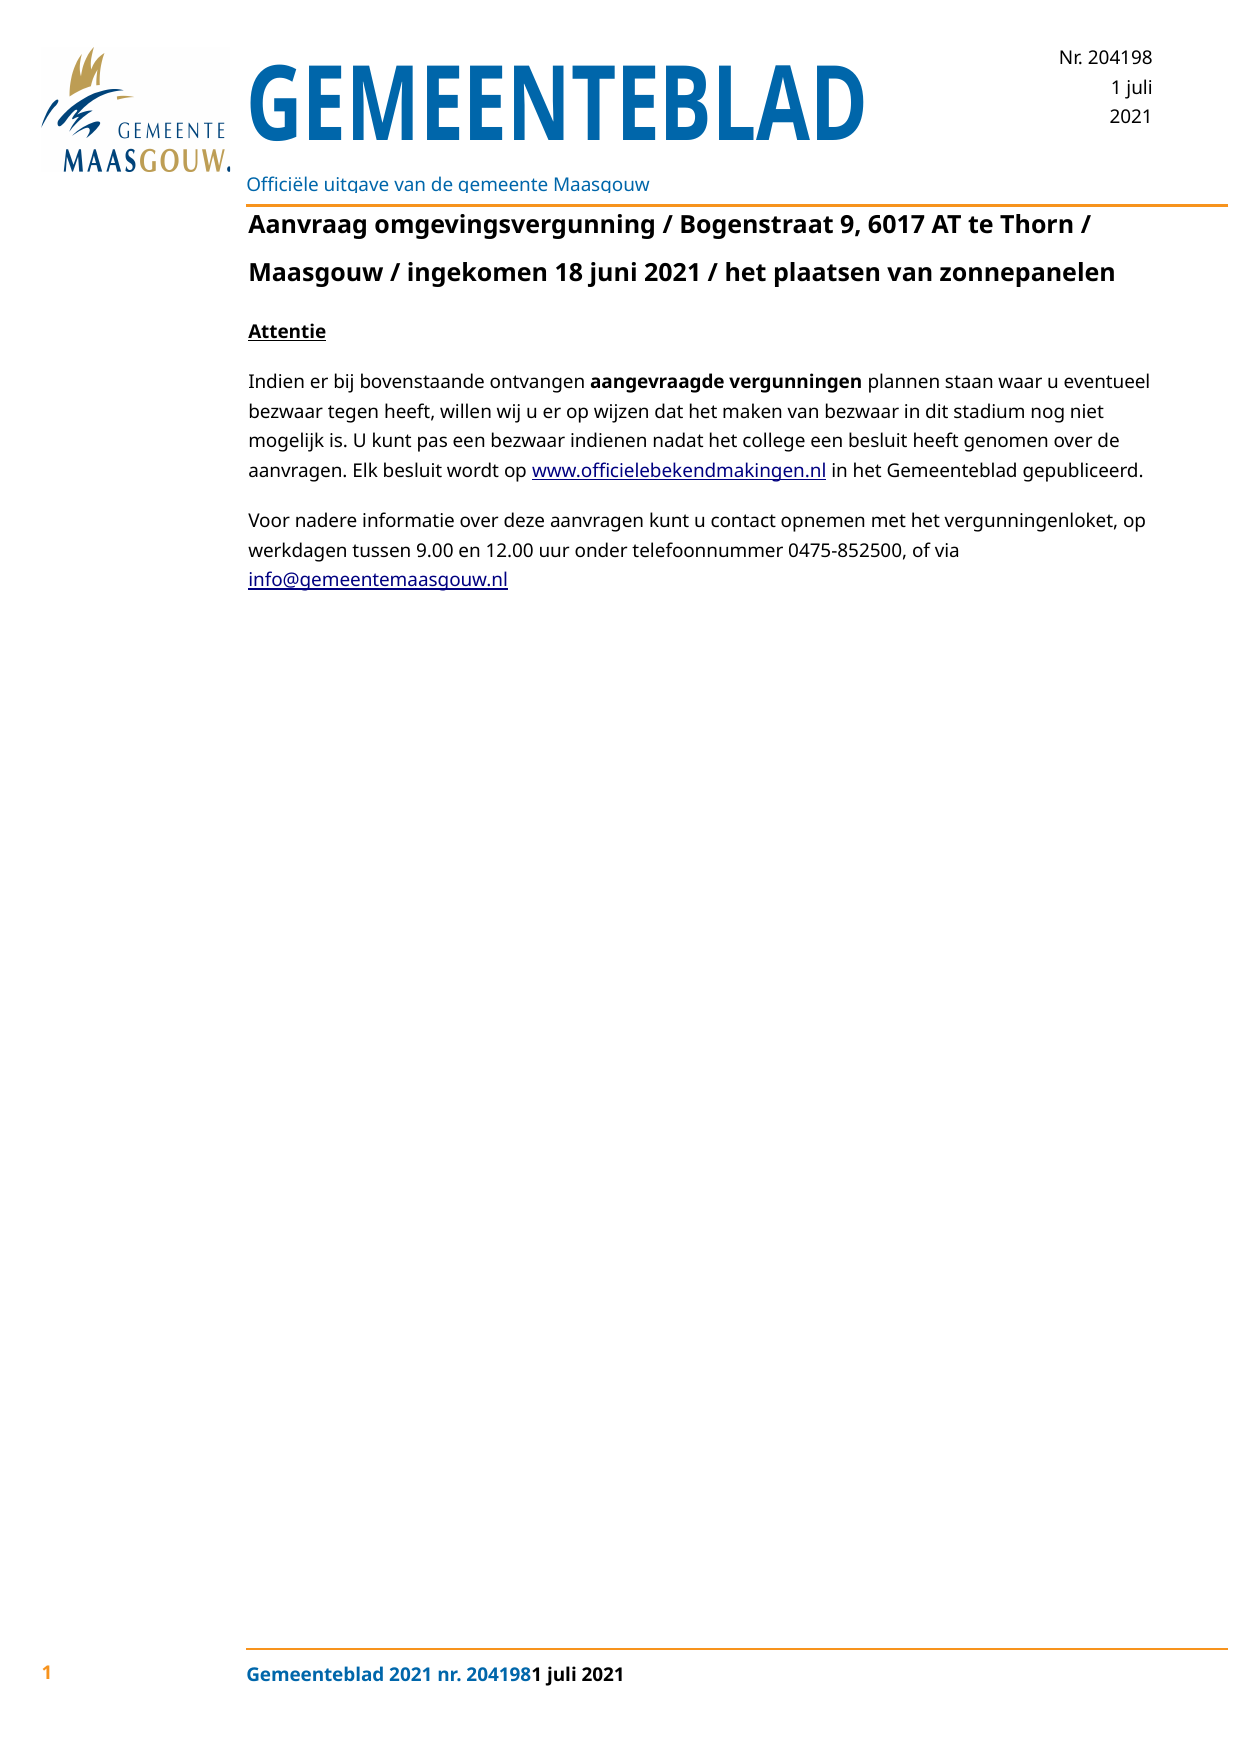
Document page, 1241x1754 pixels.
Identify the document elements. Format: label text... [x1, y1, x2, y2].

text Indien er bij bovenstaande ontvangen aangevraagde vergunningen plannen staan waar u eventueel bezwaar tegen heeft, willen wij u er op wijzen dat het maken van bezwaar in dit stadium nog niet mogelijk is. U kunt pas een bezwaar indienen nadat het college een besluit heeft genomen over de aanvragen. Elk besluit wordt op www.officielebekendmakingen.nl in het Gemeenteblad gepubliceerd. [248, 368, 1152, 483]
text Attentie [248, 318, 1152, 344]
picture [41, 47, 231, 172]
text Aanvraag omgevingsvergunning / Bogenstraat 9, 6017 AT te Thorn / Maasgouw / ingekomen 18 juni 2021 / het plaatsen van zonnepanelen [248, 207, 1152, 288]
text Voor nadere informatie over deze aanvragen kunt u contact opnemen met het vergunningenloket, op werkdagen tussen 9.00 en 12.00 uur onder telefoonnummer 0475-852500, of via info@gemeentemaasgouw.nl [248, 507, 1152, 592]
